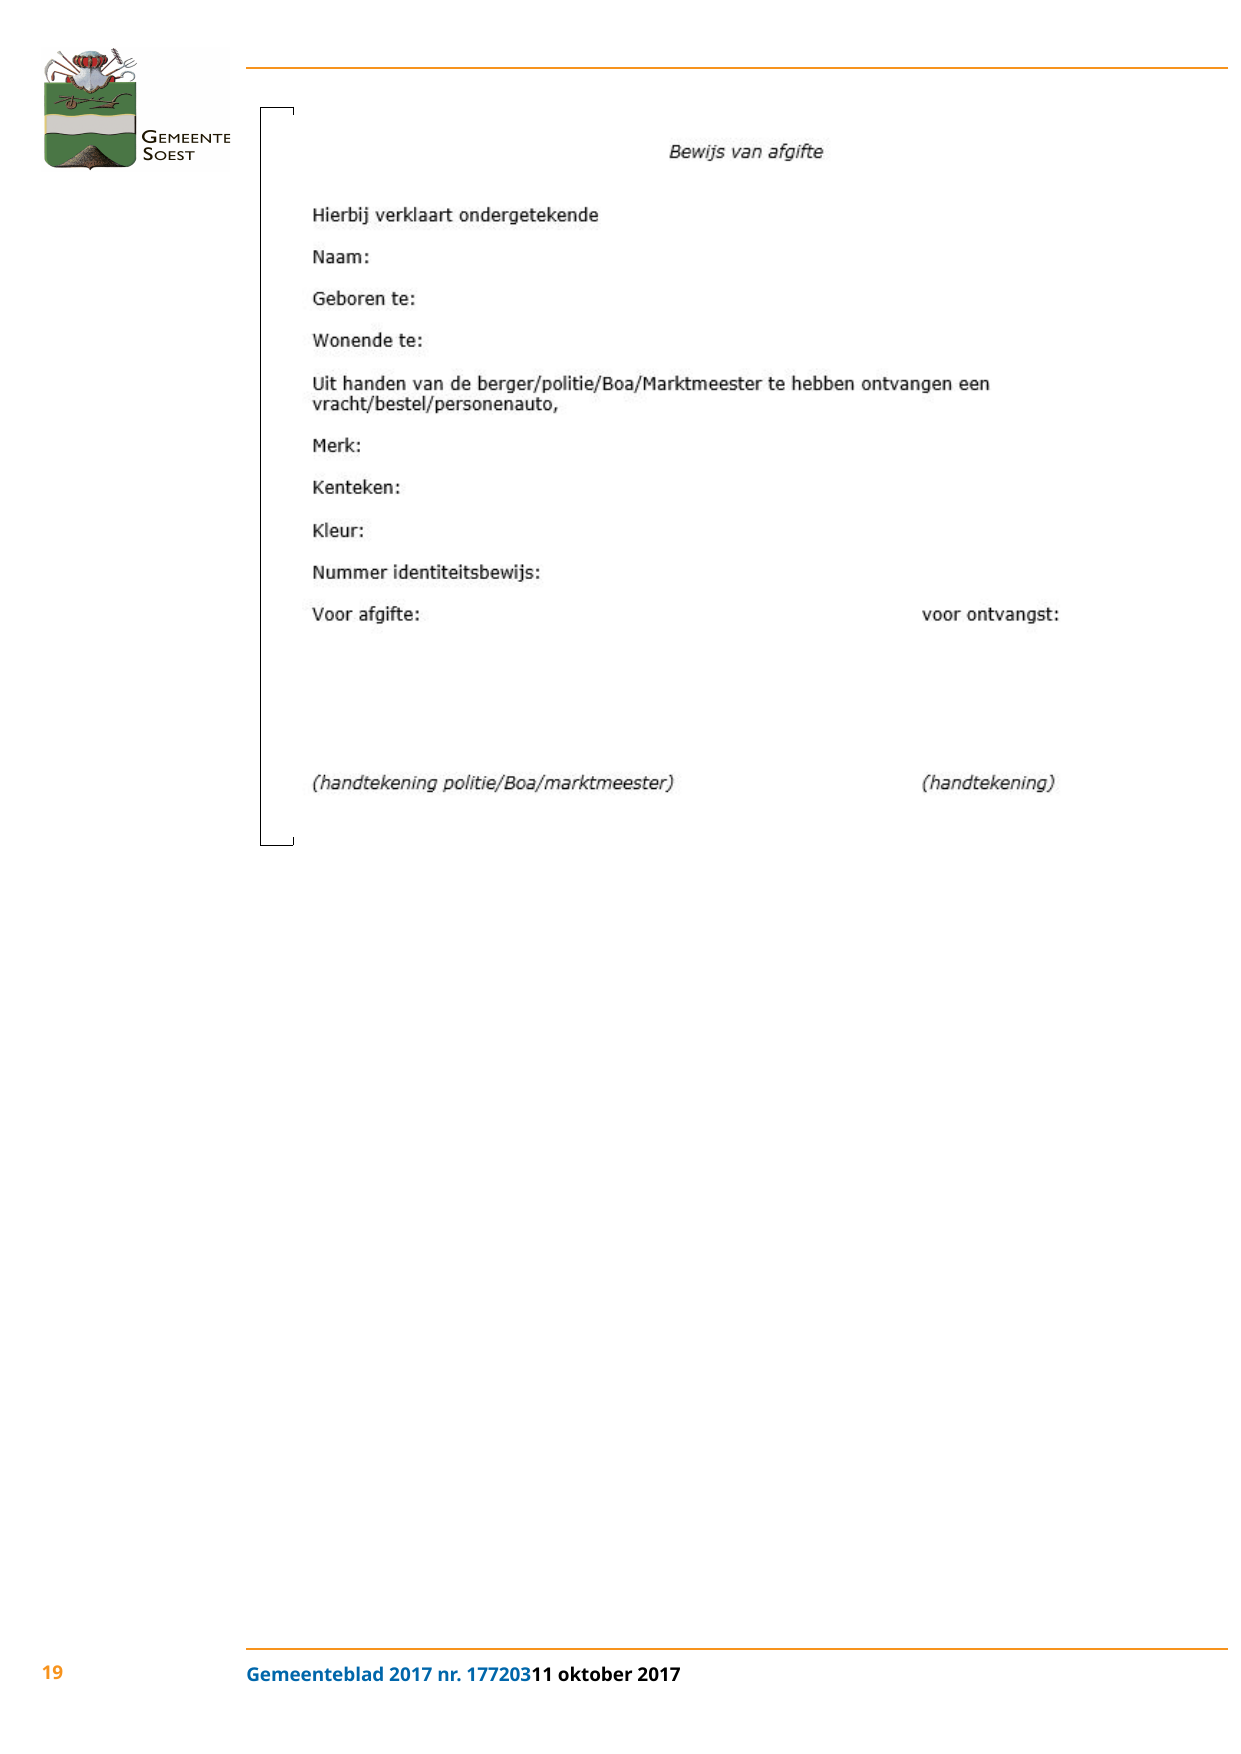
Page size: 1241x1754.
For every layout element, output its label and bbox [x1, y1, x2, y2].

picture [268, 115, 1155, 837]
picture [41, 47, 231, 172]
